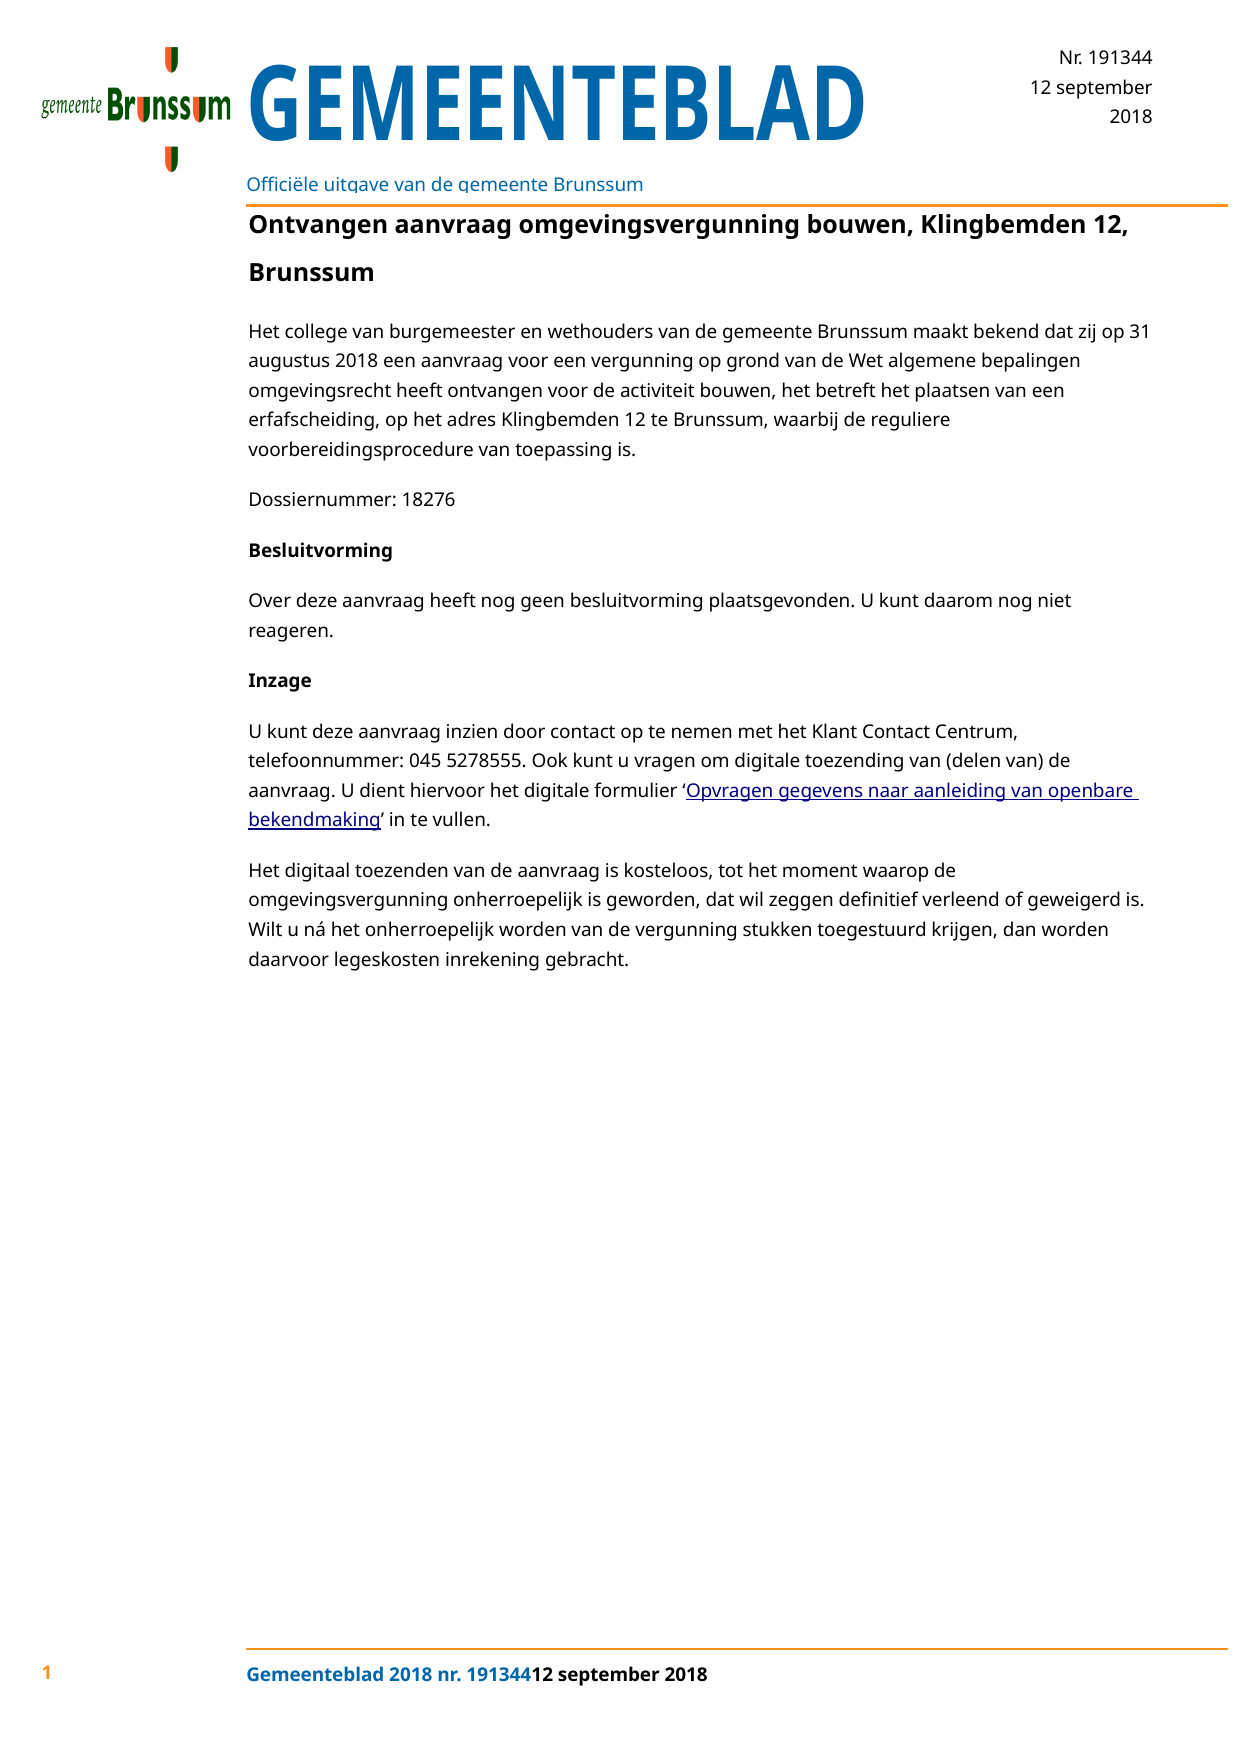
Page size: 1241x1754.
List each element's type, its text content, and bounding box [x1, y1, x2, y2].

text Over deze aanvraag heeft nog geen besluitvorming plaatsgevonden. U kunt daarom nog niet reageren. [248, 587, 1152, 643]
text U kunt deze aanvraag inzien door contact op te nemen met het Klant Contact Centrum, telefoonnummer: 045 5278555. Ook kunt u vragen om digitale toezending van (delen van) de aanvraag. U dient hiervoor het digitale formulier ‘Opvragen gegevens naar aanleiding van openbare bekendmaking’ in te vullen. [248, 718, 1152, 832]
text Dossiernummer: 18276 [248, 487, 1152, 512]
text Ontvangen aanvraag omgevingsvergunning bouwen, Klingbemden 12, Brunssum [248, 207, 1152, 288]
text Inzage [248, 667, 1152, 693]
text Besluitvorming [248, 537, 1152, 563]
text Het digitaal toezenden van de aanvraag is kosteloos, tot het moment waarop de omgevingsvergunning onherroepelijk is geworden, dat wil zeggen definitief verleend of geweigerd is. Wilt u ná het onherroepelijk worden van de vergunning stukken toegestuurd krijgen, dan worden daarvoor legeskosten inrekening gebracht. [248, 857, 1152, 972]
picture [41, 47, 231, 172]
text Het college van burgemeester en wethouders van de gemeente Brunssum maakt bekend dat zij op 31 augustus 2018 een aanvraag voor een vergunning op grond van de Wet algemene bepalingen omgevingsrecht heeft ontvangen voor de activiteit bouwen, het betreft het plaatsen van een erfafscheiding, op het adres Klingbemden 12 te Brunssum, waarbij de reguliere voorbereidingsprocedure van toepassing is. [248, 318, 1152, 462]
